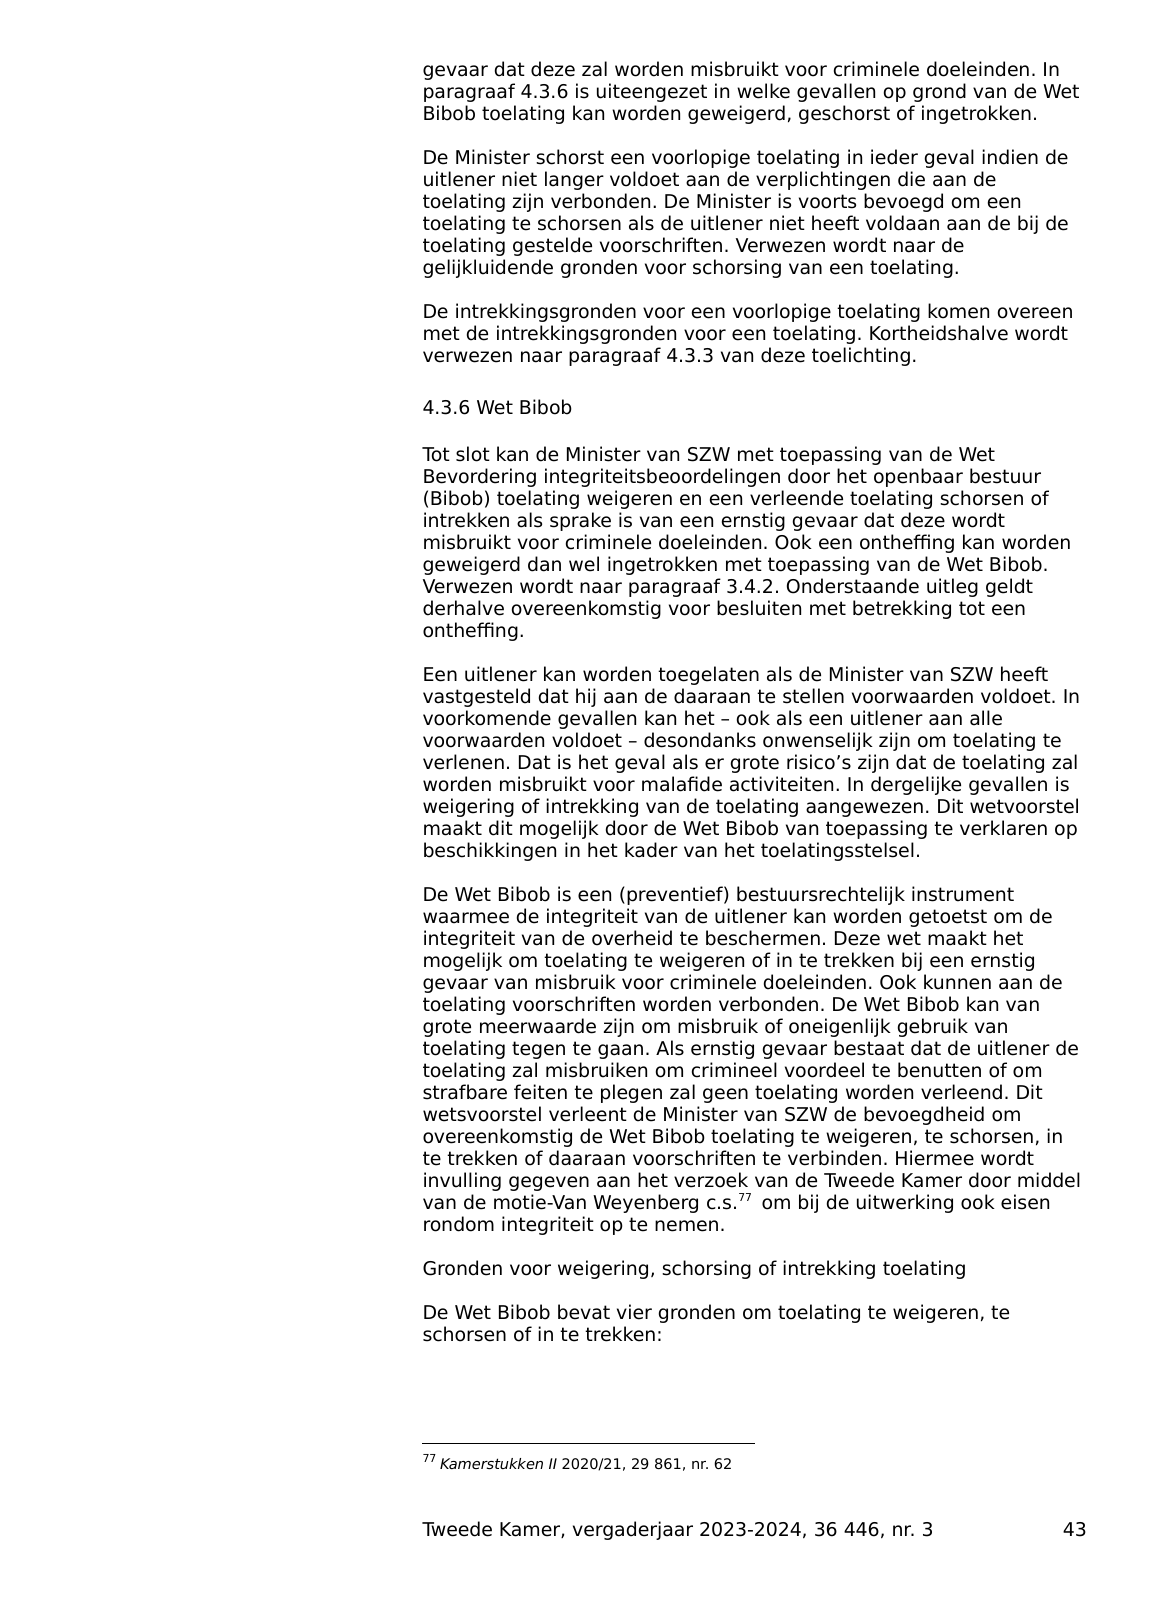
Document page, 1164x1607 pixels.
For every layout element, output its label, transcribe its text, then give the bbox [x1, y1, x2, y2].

text De Wet Bibob bevat vier gronden om toelating te weigeren, te schorsen of in te trekken: [422, 1302, 1087, 1346]
subtitle Gronden voor weigering, schorsing of intrekking toelating [422, 1258, 1087, 1280]
text Een uitlener kan worden toegelaten als de Minister van SZW heeft vastgesteld dat hij aan de daaraan te stellen voorwaarden voldoet. In voorkomende gevallen kan het – ook als een uitlener aan alle voorwaarden voldoet – desondanks onwenselijk zijn om toelating te verlenen. Dat is het geval als er grote risico’s zijn dat de toelating zal worden misbruikt voor malafide activiteiten. In dergelijke gevallen is weigering of intrekking van de toelating aangewezen. Dit wetvoorstel maakt dit mogelijk door de Wet Bibob van toepassing te verklaren op beschikkingen in het kader van het toelatingsstelsel. [422, 664, 1087, 862]
text Tot slot kan de Minister van SZW met toepassing van de Wet Bevordering integriteitsbeoordelingen door het openbaar bestuur (Bibob) toelating weigeren en een verleende toelating schorsen of intrekken als sprake is van een ernstig gevaar dat deze wordt misbruikt voor criminele doeleinden. Ook een ontheffing kan worden geweigerd dan wel ingetrokken met toepassing van de Wet Bibob. Verwezen wordt naar paragraaf 3.4.2. Onderstaande uitleg geldt derhalve overeenkomstig voor besluiten met betrekking tot een ontheffing. [422, 444, 1087, 642]
text gevaar dat deze zal worden misbruikt voor criminele doeleinden. In paragraaf 4.3.6 is uiteengezet in welke gevallen op grond van de Wet Bibob toelating kan worden geweigerd, geschorst of ingetrokken. [422, 59, 1087, 125]
text De Wet Bibob is een (preventief) bestuursrechtelijk instrument waarmee de integriteit van de uitlener kan worden getoetst om de integriteit van de overheid te beschermen. Deze wet maakt het mogelijk om toelating te weigeren of in te trekken bij een ernstig gevaar van misbruik voor criminele doeleinden. Ook kunnen aan de toelating voorschriften worden verbonden. De Wet Bibob kan van grote meerwaarde zijn om misbruik of oneigenlijk gebruik van toelating tegen te gaan. Als ernstig gevaar bestaat dat de uitlener de toelating zal misbruiken om crimineel voordeel te benutten of om strafbare feiten te plegen zal geen toelating worden verleend. Dit wetsvoorstel verleent de Minister van SZW de bevoegdheid om overeenkomstig de Wet Bibob toelating te weigeren, te schorsen, in te trekken of daaraan voorschriften te verbinden. Hiermee wordt invulling gegeven aan het verzoek van de Tweede Kamer door middel van de motie-Van Weyenberg c.s. om bij de uitwerking ook eisen rondom integriteit op te nemen. [422, 884, 1087, 1236]
subtitle 4.3.6 Wet Bibob [422, 397, 1087, 419]
text Kamerstukken II 2020/21, 29 861, nr. 62 [422, 1452, 1087, 1474]
text De intrekkingsgronden voor een voorlopige toelating komen overeen met de intrekkingsgronden voor een toelating. Kortheidshalve wordt verwezen naar paragraaf 4.3.3 van deze toelichting. [422, 301, 1087, 367]
text De Minister schorst een voorlopige toelating in ieder geval indien de uitlener niet langer voldoet aan de verplichtingen die aan de toelating zijn verbonden. De Minister is voorts bevoegd om een toelating te schorsen als de uitlener niet heeft voldaan aan de bij de toelating gestelde voorschriften. Verwezen wordt naar de gelijkluidende gronden voor schorsing van een toelating. [422, 147, 1087, 279]
